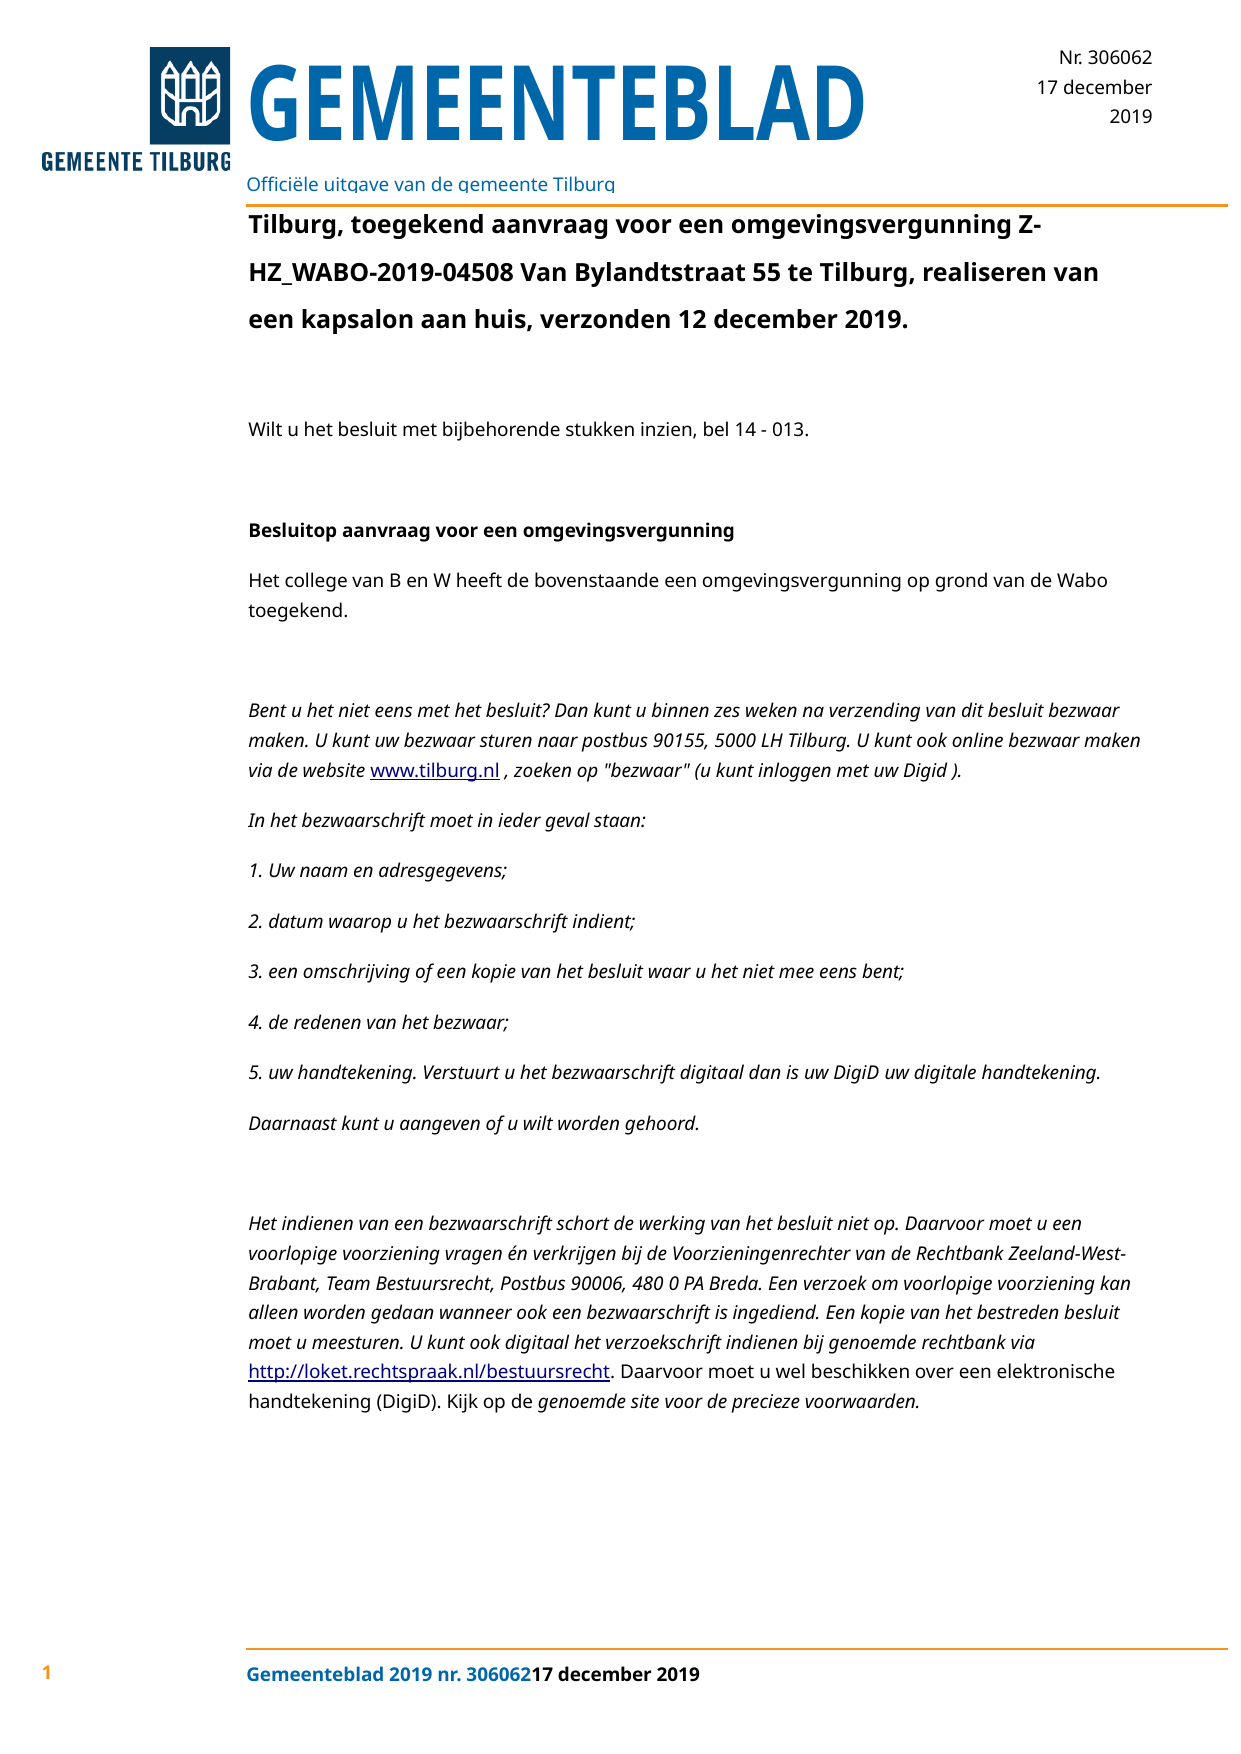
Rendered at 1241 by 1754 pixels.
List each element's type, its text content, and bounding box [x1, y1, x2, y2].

text 5. uw handtekening. Verstuurt u het bezwaarschrift digitaal dan is uw DigiD uw digitale handtekening. [248, 1059, 1152, 1085]
text 1. Uw naam en adresgegevens; [248, 858, 1152, 883]
text 3. een omschrijving of een kopie van het besluit waar u het niet mee eens bent; [248, 958, 1152, 984]
text 2. datum waarop u het bezwaarschrift indient; [248, 908, 1152, 934]
text In het bezwaarschrift moet in ieder geval staan: [248, 807, 1152, 833]
text Het indienen van een bezwaarschrift schort de werking van het besluit niet op. Daarvoor moet u een voorlopige voorziening vragen én verkrijgen bij de Voorzieningenrechter van de Rechtbank Zeeland-West-Brabant, Team Bestuursrecht, Postbus 90006, 480 0 PA Breda. Een verzoek om voorlopige voorziening kan alleen worden gedaan wanneer ook een bezwaarschrift is ingediend. Een kopie van het bestreden besluit moet u meesturen. U kunt ook digitaal het verzoekschrift indienen bij genoemde rechtbank via http://loket.rechtspraak.nl/bestuursrecht. Daarvoor moet u wel beschikken over een elektronische handtekening (DigiD). Kijk op de genoemde site voor de precieze voorwaarden. [248, 1211, 1152, 1414]
text 4. de redenen van het bezwaar; [248, 1009, 1152, 1034]
text Het college van B en W heeft de bovenstaande een omgevingsvergunning op grond van de Wabo toegekend. [248, 567, 1152, 622]
text Bent u het niet eens met het besluit? Dan kunt u binnen zes weken na verzending van dit besluit bezwaar maken. U kunt uw bezwaar sturen naar postbus 90155, 5000 LH Tilburg. U kunt ook online bezwaar maken via de website www.tilburg.nl , zoeken op "bezwaar" (u kunt inloggen met uw Digid ). [248, 698, 1152, 782]
picture [41, 47, 231, 172]
text Wilt u het besluit met bijbehorende stukken inzien, bel 14 - 013. [248, 416, 1152, 442]
text Besluitop aanvraag voor een omgevingsvergunning [248, 517, 1152, 542]
text Daarnaast kunt u aangeven of u wilt worden gehoord. [248, 1110, 1152, 1135]
text Tilburg, toegekend aanvraag voor een omgevingsvergunning Z-HZ_WABO-2019-04508 Van Bylandtstraat 55 te Tilburg, realiseren van een kapsalon aan huis, verzonden 12 december 2019. [248, 207, 1152, 336]
